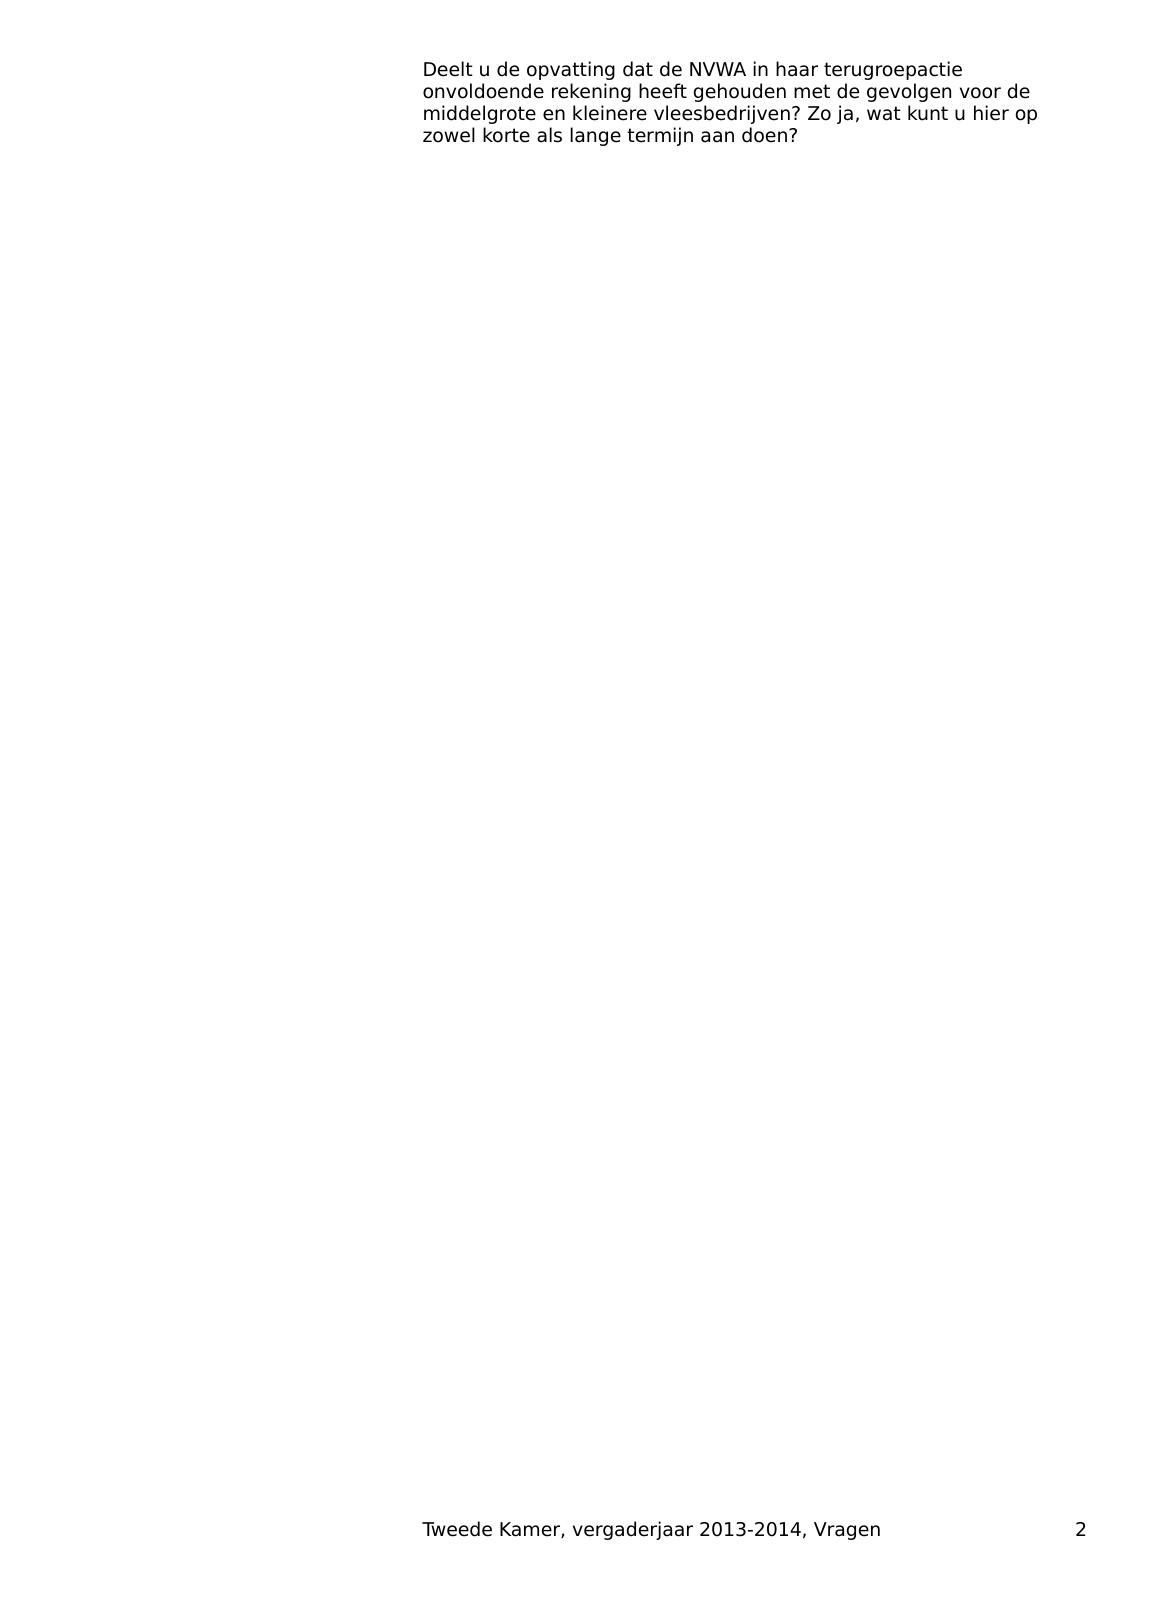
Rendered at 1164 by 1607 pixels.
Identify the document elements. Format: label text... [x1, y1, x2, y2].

text Deelt u de opvatting dat de NVWA in haar terugroepactie onvoldoende rekening heeft gehouden met de gevolgen voor de middelgrote en kleinere vleesbedrijven? Zo ja, wat kunt u hier op zowel korte als lange termijn aan doen? [422, 59, 1087, 147]
